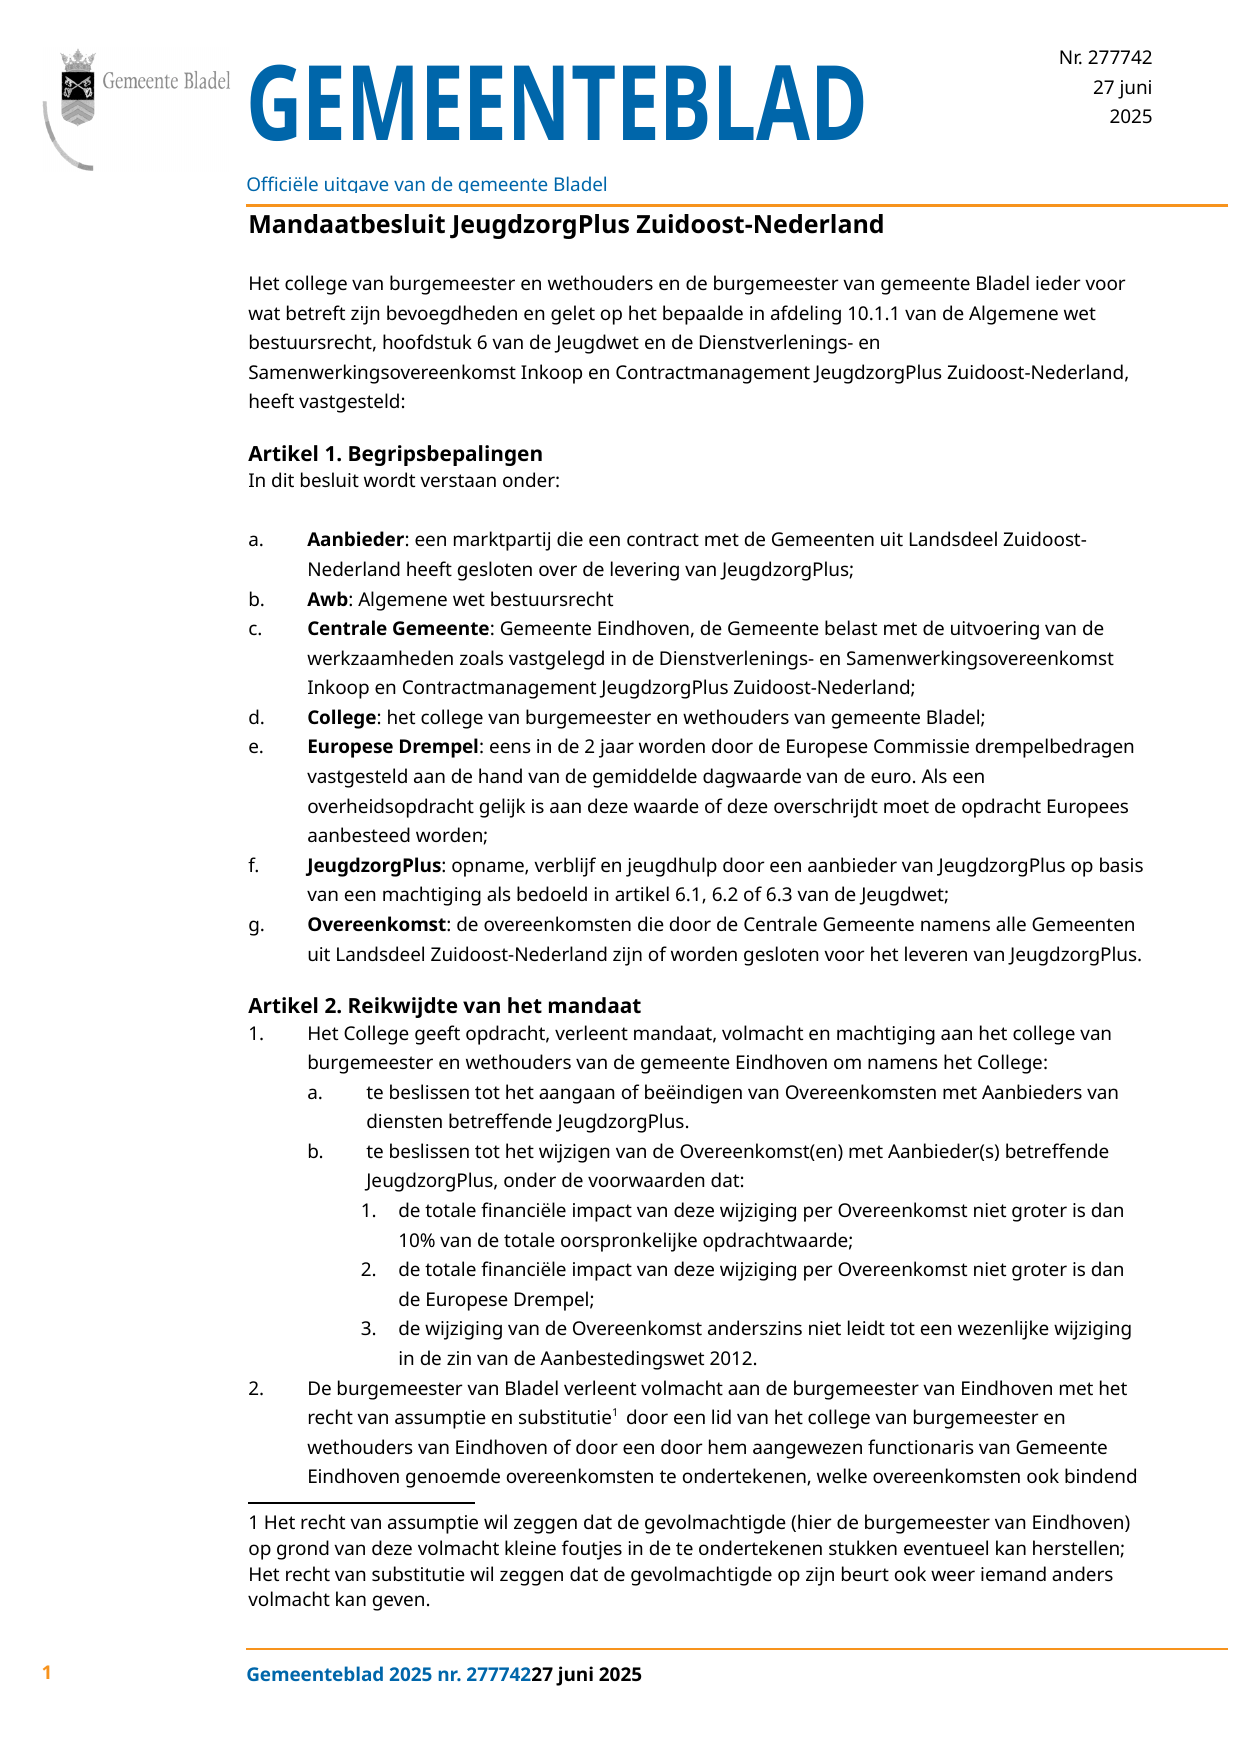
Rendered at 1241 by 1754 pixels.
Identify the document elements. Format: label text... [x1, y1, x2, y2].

list te beslissen tot het wijzigen van de Overeenkomst(en) met Aanbieder(s) betreffende JeugdzorgPlus, onder de voorwaarden dat: [307, 1138, 1152, 1193]
picture [41, 47, 231, 172]
list de totale financiële impact van deze wijziging per Overeenkomst niet groter is dan 10% van de totale oorspronkelijke opdrachtwaarde; [361, 1197, 1152, 1252]
text Artikel 1. Begripsbepalingen [248, 439, 1152, 467]
list De burgemeester van Bladel verleent volmacht aan de burgemeester van Eindhoven met het recht van assumptie en substitutie door een lid van het college van burgemeester en wethouders van Eindhoven of door een door hem aangewezen functionaris van Gemeente Eindhoven genoemde overeenkomsten te ondertekenen, welke overeenkomsten ook bindend [248, 1375, 1152, 1489]
list de totale financiële impact van deze wijziging per Overeenkomst niet groter is dan de Europese Drempel; [361, 1256, 1152, 1312]
list Aanbieder: een marktpartij die een contract met de Gemeenten uit Landsdeel Zuidoost-Nederland heeft gesloten over de levering van JeugdzorgPlus; [248, 527, 1152, 582]
list JeugdzorgPlus: opname, verblijf en jeugdhulp door een aanbieder van JeugdzorgPlus op basis van een machtiging als bedoeld in artikel 6.1, 6.2 of 6.3 van de Jeugdwet; [248, 852, 1152, 907]
list Awb: Algemene wet bestuursrecht [248, 586, 1152, 612]
list te beslissen tot het aangaan of beëindigen van Overeenkomsten met Aanbieders van diensten betreffende JeugdzorgPlus. [307, 1079, 1152, 1134]
text Het college van burgemeester en wethouders en de burgemeester van gemeente Bladel ieder voor wat betreft zijn bevoegdheden en gelet op het bepaalde in afdeling 10.1.1 van de Algemene wet bestuursrecht, hoofdstuk 6 van de Jeugdwet en de Dienstverlenings- en Samenwerkingsovereenkomst Inkoop en Contractmanagement JeugdzorgPlus Zuidoost-Nederland, heeft vastgesteld: [248, 270, 1152, 414]
list Het recht van assumptie wil zeggen dat de gevolmachtigde (hier de burgemeester van Eindhoven) op grond van deze volmacht kleine foutjes in de te ondertekenen stukken eventueel kan herstellen; Het recht van substitutie wil zeggen dat de gevolmachtigde op zijn beurt ook weer iemand anders volmacht kan geven. [248, 1509, 1152, 1612]
list Centrale Gemeente: Gemeente Eindhoven, de Gemeente belast met de uitvoering van de werkzaamheden zoals vastgelegd in de Dienstverlenings- en Samenwerkingsovereenkomst Inkoop en Contractmanagement JeugdzorgPlus Zuidoost-Nederland; [248, 615, 1152, 700]
text In dit besluit wordt verstaan onder: [248, 467, 1152, 493]
list de wijziging van de Overeenkomst anderszins niet leidt tot een wezenlijke wijziging in de zin van de Aanbestedingswet 2012. [361, 1316, 1152, 1371]
text Artikel 2. Reikwijdte van het mandaat [248, 991, 1152, 1020]
text Mandaatbesluit JeugdzorgPlus Zuidoost-Nederland [248, 207, 1152, 241]
list College: het college van burgemeester en wethouders van gemeente Bladel; [248, 704, 1152, 730]
list Europese Drempel: eens in de 2 jaar worden door de Europese Commissie drempelbedragen vastgesteld aan de hand van de gemiddelde dagwaarde van de euro. Als een overheidsopdracht gelijk is aan deze waarde of deze overschrijdt moet de opdracht Europees aanbesteed worden; [248, 734, 1152, 848]
list Het College geeft opdracht, verleent mandaat, volmacht en machtiging aan het college van burgemeester en wethouders van de gemeente Eindhoven om namens het College: [248, 1020, 1152, 1075]
list Overeenkomst: de overeenkomsten die door de Centrale Gemeente namens alle Gemeenten uit Landsdeel Zuidoost-Nederland zijn of worden gesloten voor het leveren van JeugdzorgPlus. [248, 911, 1152, 967]
